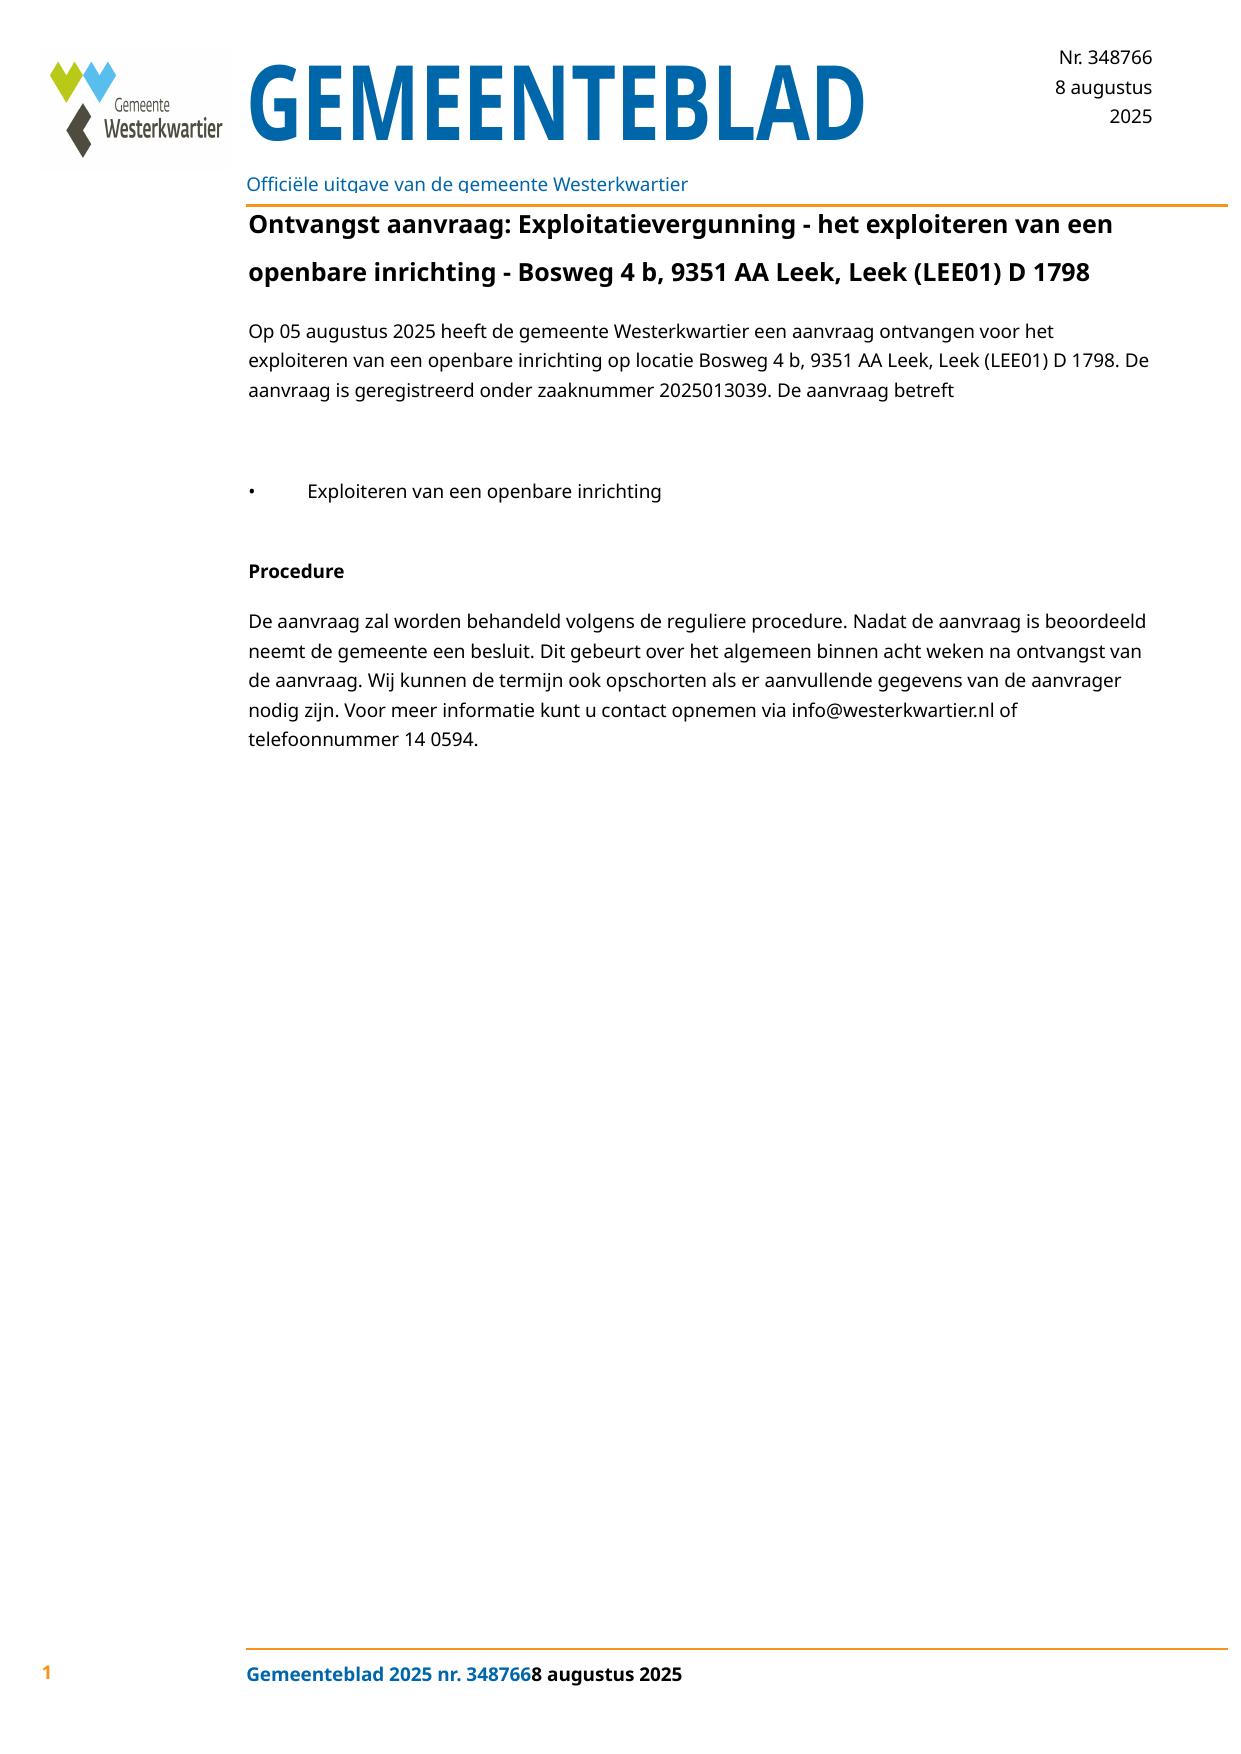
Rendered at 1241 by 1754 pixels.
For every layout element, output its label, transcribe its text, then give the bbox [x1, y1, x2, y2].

text De aanvraag zal worden behandeld volgens de reguliere procedure. Nadat de aanvraag is beoordeeld neemt de gemeente een besluit. Dit gebeurt over het algemeen binnen acht weken na ontvangst van de aanvraag. Wij kunnen de termijn ook opschorten als er aanvullende gegevens van de aanvrager nodig zijn. Voor meer informatie kunt u contact opnemen via info@westerkwartier.nl of telefoonnummer 14 0594. [248, 608, 1152, 752]
text Procedure [248, 558, 1152, 584]
text Op 05 augustus 2025 heeft de gemeente Westerkwartier een aanvraag ontvangen voor het exploiteren van een openbare inrichting op locatie Bosweg 4 b, 9351 AA Leek, Leek (LEE01) D 1798. De aanvraag is geregistreerd onder zaaknummer 2025013039. De aanvraag betreft [248, 318, 1152, 403]
picture [41, 47, 231, 172]
list Exploiteren van een openbare inrichting [248, 478, 1152, 504]
text Ontvangst aanvraag: Exploitatievergunning - het exploiteren van een openbare inrichting - Bosweg 4 b, 9351 AA Leek, Leek (LEE01) D 1798 [248, 207, 1152, 288]
